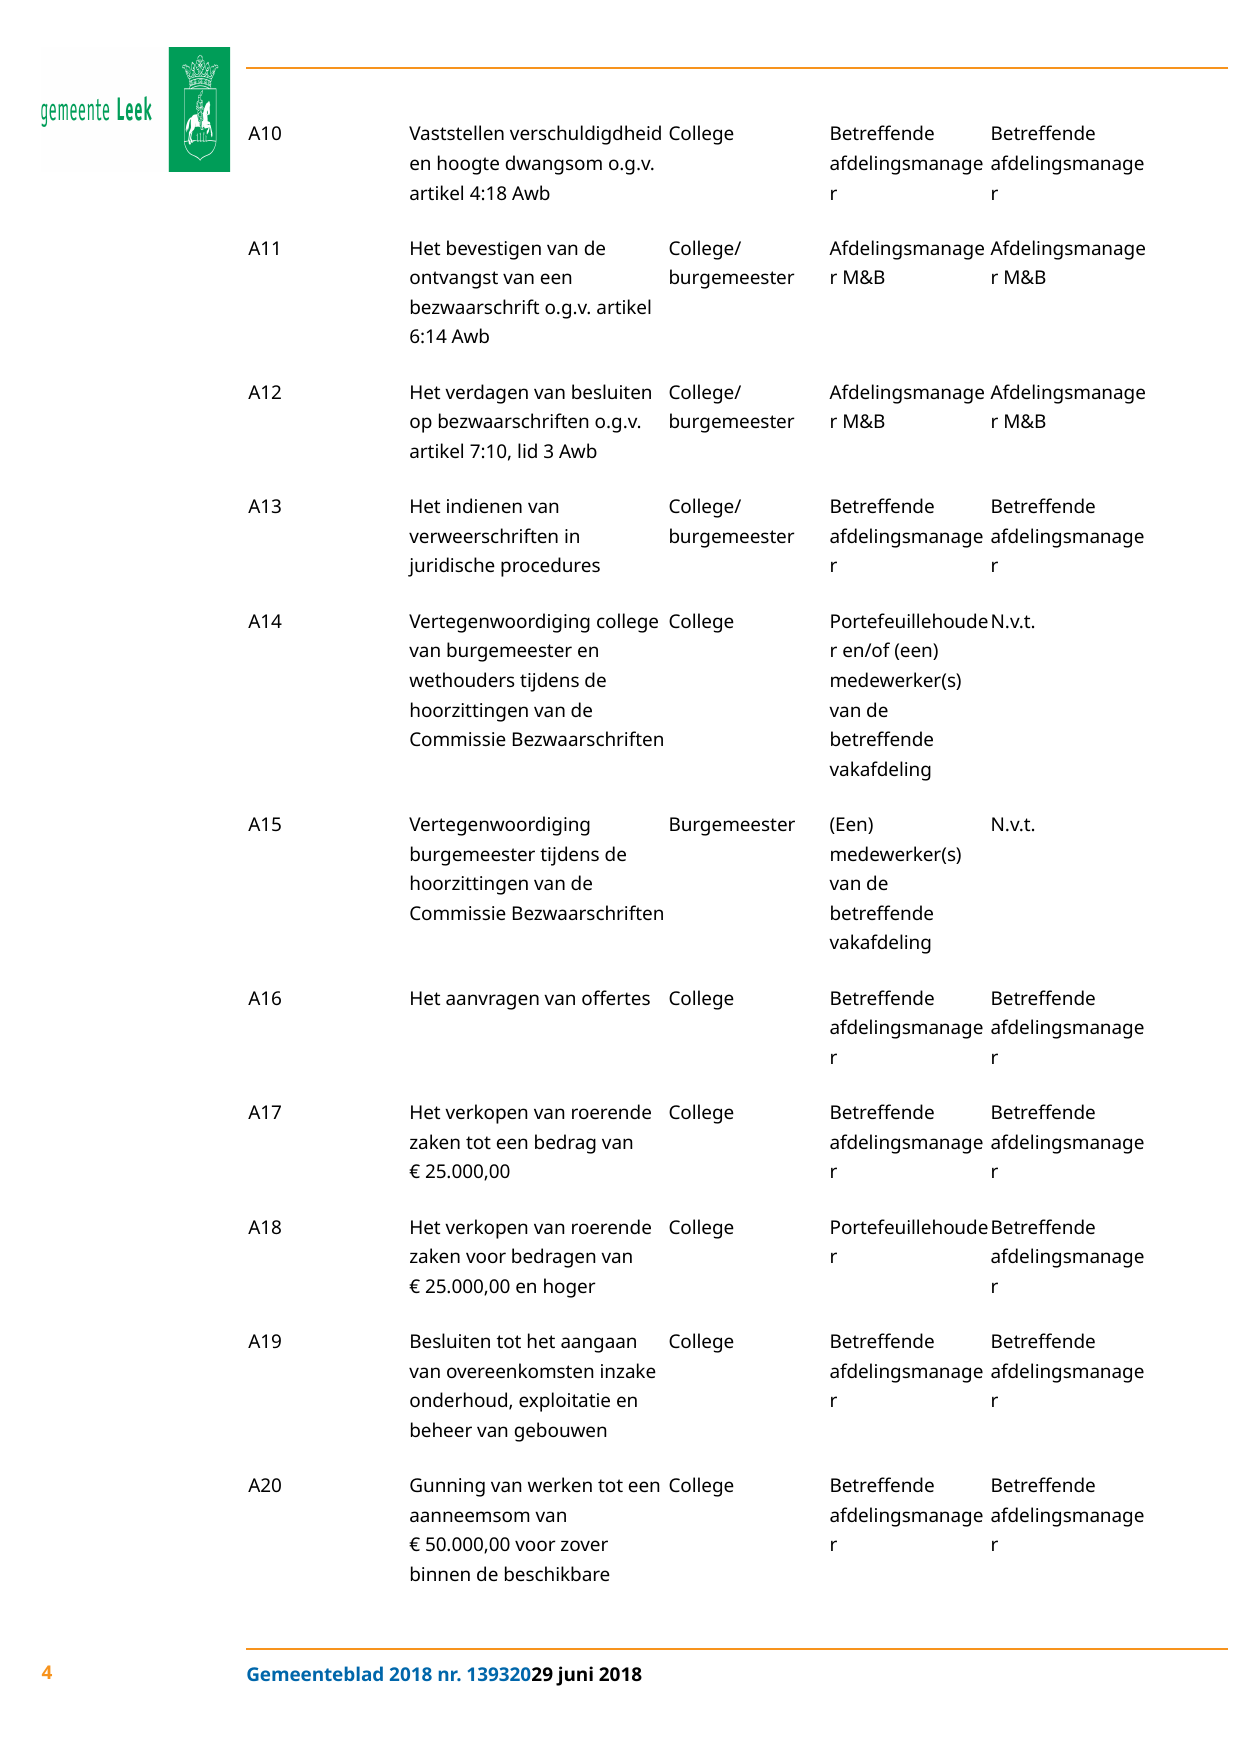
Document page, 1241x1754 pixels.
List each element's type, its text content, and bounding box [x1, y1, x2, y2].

table_cell Betreffende afdelingsmanager [829, 985, 990, 1099]
table_cell A18 [248, 1214, 409, 1328]
table_cell Het aanvragen van offertes [409, 985, 668, 1099]
table_cell A16 [248, 985, 409, 1099]
table_cell Vaststellen verschuldigdheid en hoogte dwangsom o.g.v. artikel 4:18 Awb [409, 121, 668, 235]
table_cell Betreffende afdelingsmanager [829, 494, 990, 608]
table_cell Het indienen van verweerschriften in juridische procedures [409, 494, 668, 608]
table_cell A13 [248, 494, 409, 608]
table_cell Betreffende afdelingsmanager [990, 1214, 1152, 1328]
table_cell A14 [248, 608, 409, 811]
table_cell Betreffende afdelingsmanager [990, 1473, 1152, 1587]
table_cell College [668, 121, 829, 235]
table_cell Betreffende afdelingsmanager [990, 494, 1152, 608]
table_cell A19 [248, 1328, 409, 1472]
table_cell Afdelingsmanager M&B [829, 379, 990, 493]
table_cell College [668, 1099, 829, 1214]
table_cell College [668, 985, 829, 1099]
table_cell A10 [248, 121, 409, 235]
picture [41, 47, 231, 172]
table_cell Vertegenwoordiging college van burgemeester en wethouders tijdens de hoorzittingen van de Commissie Bezwaarschriften [409, 608, 668, 811]
table_cell [409, 95, 668, 121]
table_cell Betreffende afdelingsmanager [829, 1099, 990, 1214]
table_cell A15 [248, 811, 409, 985]
table_cell College/burgemeester [668, 235, 829, 379]
table_cell Het verdagen van besluiten op bezwaarschriften o.g.v. artikel 7:10, lid 3 Awb [409, 379, 668, 493]
table_cell (Een) medewerker(s) van de betreffende vakafdeling [829, 811, 990, 985]
table_cell A12 [248, 379, 409, 493]
table_cell A20 [248, 1473, 409, 1587]
table_cell Portefeuillehouder en/of (een) medewerker(s) van de betreffende vakafdeling [829, 608, 990, 811]
table_cell College [668, 1328, 829, 1472]
table_cell Afdelingsmanager M&B [990, 379, 1152, 493]
table_cell Betreffende afdelingsmanager [829, 1328, 990, 1472]
table_cell Afdelingsmanager M&B [990, 235, 1152, 379]
table_cell [990, 95, 1152, 121]
table_cell College [668, 608, 829, 811]
table_cell Betreffende afdelingsmanager [990, 1328, 1152, 1472]
table_cell Vertegenwoordiging burgemeester tijdens de hoorzittingen van de Commissie Bezwaarschriften [409, 811, 668, 985]
table_cell Het verkopen van roerende zaken tot een bedrag van € 25.000,00 [409, 1099, 668, 1214]
table_cell Gunning van werken tot een aanneemsom van € 50.000,00 voor zover binnen de beschikbare [409, 1473, 668, 1587]
table_cell College [668, 1214, 829, 1328]
table_cell A11 [248, 235, 409, 379]
table_cell College [668, 1473, 829, 1587]
table_cell Betreffende afdelingsmanager [829, 121, 990, 235]
table_cell Betreffende afdelingsmanager [990, 121, 1152, 235]
table_cell Portefeuillehouder [829, 1214, 990, 1328]
table_cell Het bevestigen van de ontvangst van een bezwaarschrift o.g.v. artikel 6:14 Awb [409, 235, 668, 379]
table_cell Betreffende afdelingsmanager [990, 1099, 1152, 1214]
table_cell N.v.t. [990, 811, 1152, 985]
table_cell Afdelingsmanager M&B [829, 235, 990, 379]
table_cell [668, 95, 829, 121]
table_cell College/burgemeester [668, 494, 829, 608]
table_cell [248, 95, 409, 121]
table_cell Het verkopen van roerende zaken voor bedragen van € 25.000,00 en hoger [409, 1214, 668, 1328]
table_cell A17 [248, 1099, 409, 1214]
table_cell Betreffende afdelingsmanager [990, 985, 1152, 1099]
table_cell College/burgemeester [668, 379, 829, 493]
table_cell Betreffende afdelingsmanager [829, 1473, 990, 1587]
table_cell N.v.t. [990, 608, 1152, 811]
table_cell [829, 95, 990, 121]
table_cell Besluiten tot het aangaan van overeenkomsten inzake onderhoud, exploitatie en beheer van gebouwen [409, 1328, 668, 1472]
table_cell Burgemeester [668, 811, 829, 985]
